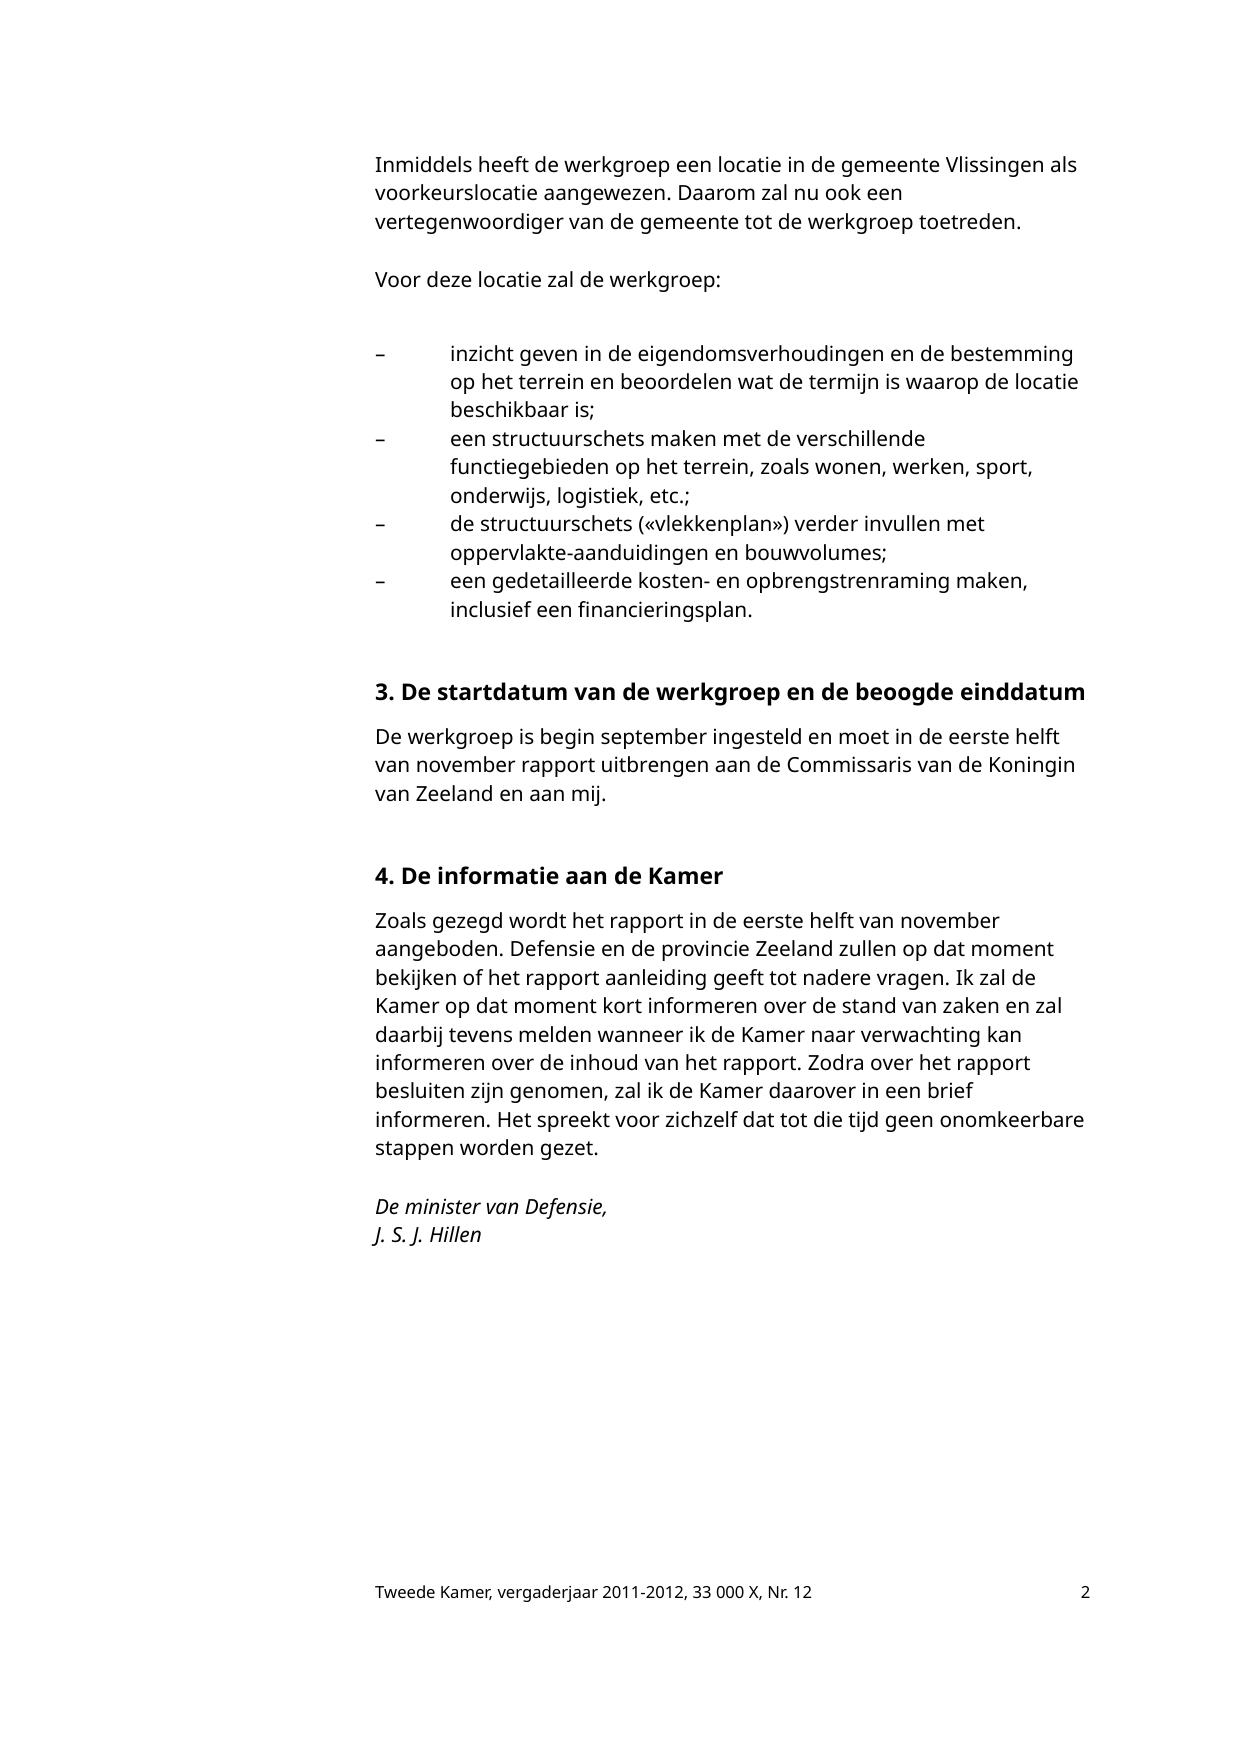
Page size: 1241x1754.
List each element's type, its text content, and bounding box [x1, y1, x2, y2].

text De werkgroep is begin september ingesteld en moet in de eerste helft van november rapport uitbrengen aan de Commissaris van de Koningin van Zeeland en aan mij. [375, 722, 1090, 807]
list een gedetailleerde kosten- en opbrengstrenraming maken, inclusief een financieringsplan. [375, 566, 1090, 623]
list inzicht geven in de eigendomsverhoudingen en de bestemming op het terrein en beoordelen wat de termijn is waarop de locatie beschikbaar is; [375, 339, 1090, 424]
list een structuurschets maken met de verschillende functiegebieden op het terrein, zoals wonen, werken, sport, onderwijs, logistiek, etc.; [375, 424, 1090, 509]
subtitle 4. De informatie aan de Kamer [375, 860, 1090, 891]
text J. S. J. Hillen [375, 1220, 1090, 1249]
text Voor deze locatie zal de werkgroep: [375, 265, 1090, 294]
text Zoals gezegd wordt het rapport in de eerste helft van november aangeboden. Defensie en de provincie Zeeland zullen op dat moment bekijken of het rapport aanleiding geeft tot nadere vragen. Ik zal de Kamer op dat moment kort informeren over de stand van zaken en zal daarbij tevens melden wanneer ik de Kamer naar verwachting kan informeren over de inhoud van het rapport. Zodra over het rapport besluiten zijn genomen, zal ik de Kamer daarover in een brief informeren. Het spreekt voor zichzelf dat tot die tijd geen onomkeerbare stappen worden gezet. [375, 906, 1090, 1162]
text Inmiddels heeft de werkgroep een locatie in de gemeente Vlissingen als voorkeurslocatie aangewezen. Daarom zal nu ook een vertegenwoordiger van de gemeente tot de werkgroep toetreden. [375, 150, 1090, 235]
list de structuurschets («vlekkenplan») verder invullen met oppervlakte-aanduidingen en bouwvolumes; [375, 509, 1090, 566]
text De minister van Defensie, [375, 1192, 1090, 1220]
subtitle 3. De startdatum van de werkgroep en de beoogde einddatum [375, 676, 1090, 707]
